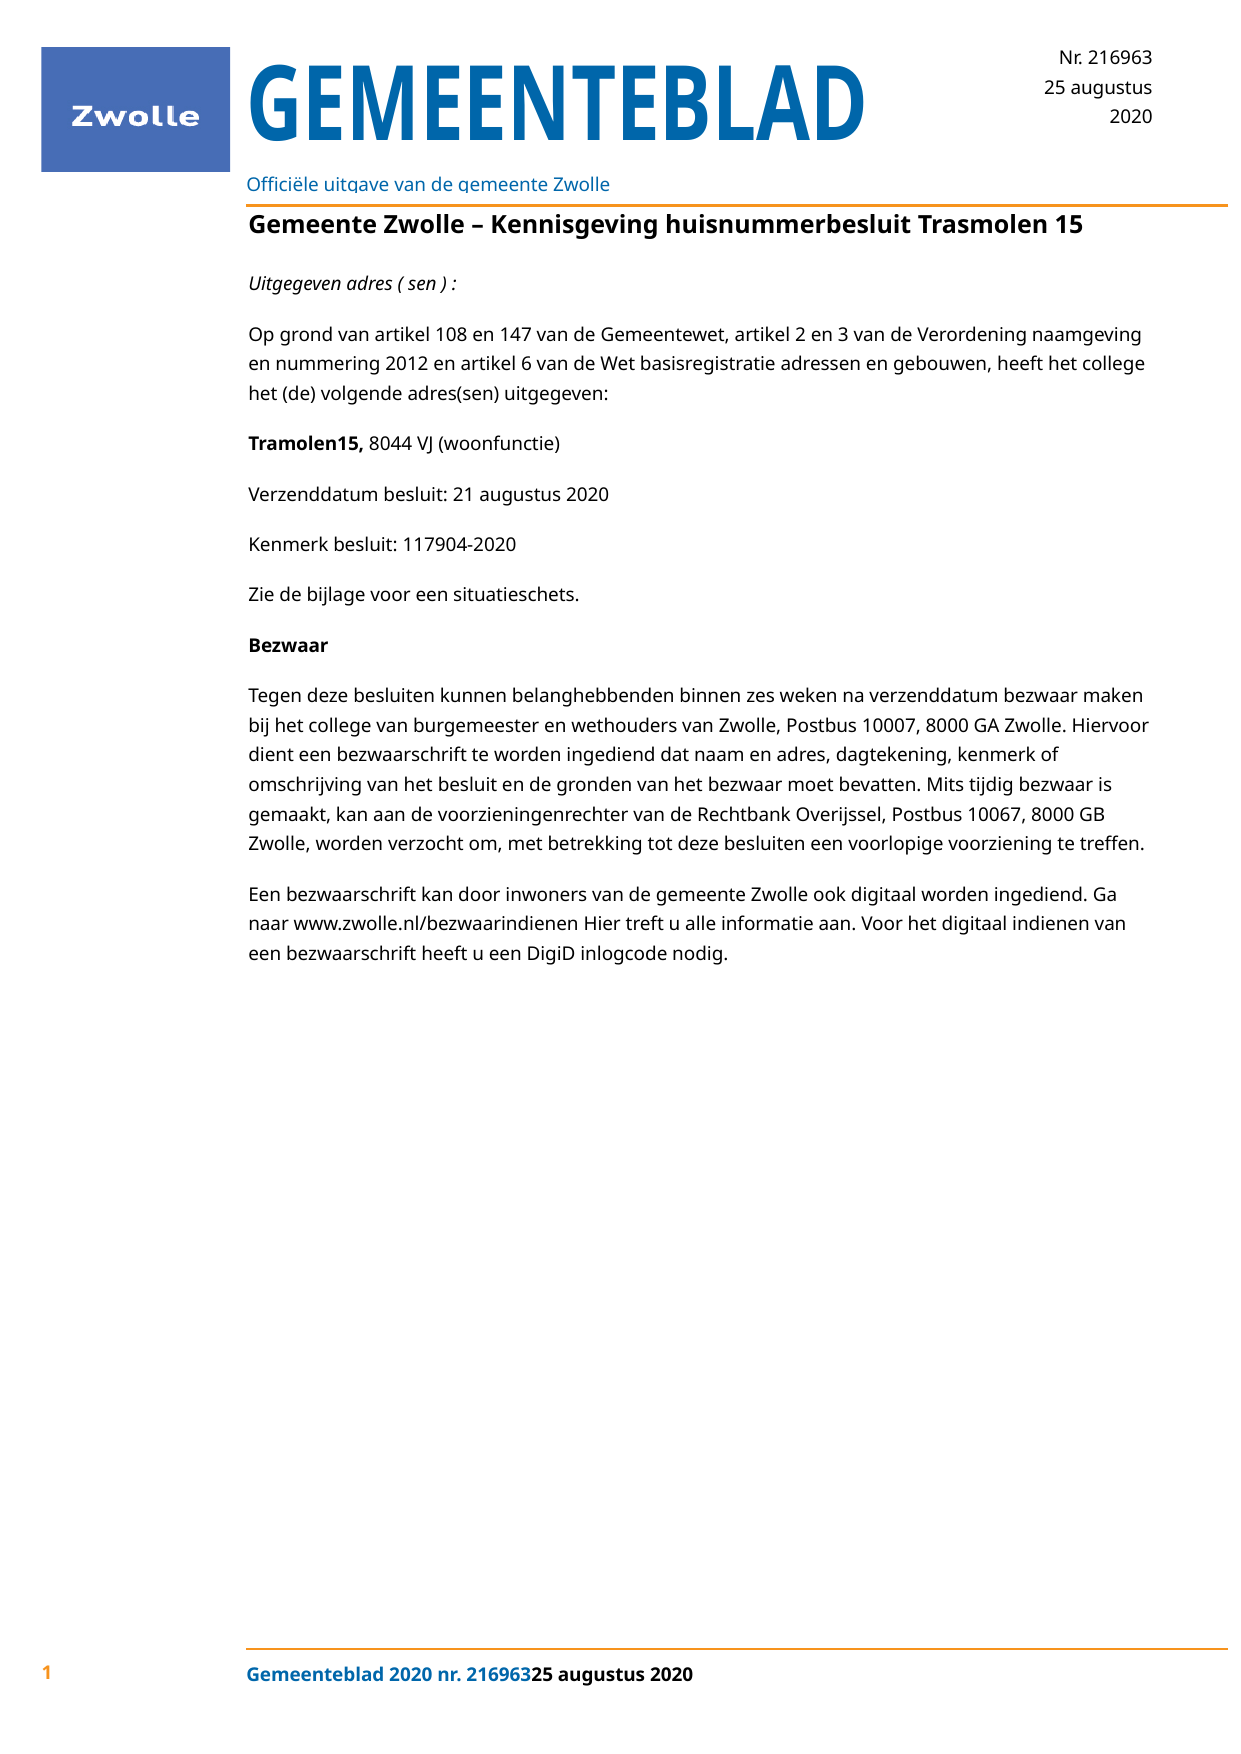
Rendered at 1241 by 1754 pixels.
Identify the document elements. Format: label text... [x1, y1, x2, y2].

picture [41, 47, 231, 172]
text Kenmerk besluit: 117904-2020 [248, 531, 1152, 557]
text Tegen deze besluiten kunnen belanghebbenden binnen zes weken na verzenddatum bezwaar maken bij het college van burgemeester en wethouders van Zwolle, Postbus 10007, 8000 GA Zwolle. Hiervoor dient een bezwaarschrift te worden ingediend dat naam en adres, dagtekening, kenmerk of omschrijving van het besluit en de gronden van het bezwaar moet bevatten. Mits tijdig bezwaar is gemaakt, kan aan de voorzieningenrechter van de Rechtbank Overijssel, Postbus 10067, 8000 GB Zwolle, worden verzocht om, met betrekking tot deze besluiten een voorlopige voorziening te treffen. [248, 682, 1152, 856]
text Tramolen15, 8044 VJ (woonfunctie) [248, 430, 1152, 456]
text Gemeente Zwolle – Kennisgeving huisnummerbesluit Trasmolen 15 [248, 207, 1152, 241]
text Uitgegeven adres ( sen ) : [248, 270, 1152, 296]
text Zie de bijlage voor een situatieschets. [248, 582, 1152, 607]
text Op grond van artikel 108 en 147 van de Gemeentewet, artikel 2 en 3 van de Verordening naamgeving en nummering 2012 en artikel 6 van de Wet basisregistratie adressen en gebouwen, heeft het college het (de) volgende adres(sen) uitgegeven: [248, 321, 1152, 406]
text Verzenddatum besluit: 21 augustus 2020 [248, 481, 1152, 506]
text Bezwaar [248, 632, 1152, 658]
text Een bezwaarschrift kan door inwoners van de gemeente Zwolle ook digitaal worden ingediend. Ga naar www.zwolle.nl/bezwaarindienen Hier treft u alle informatie aan. Voor het digitaal indienen van een bezwaarschrift heeft u een DigiD inlogcode nodig. [248, 881, 1152, 966]
